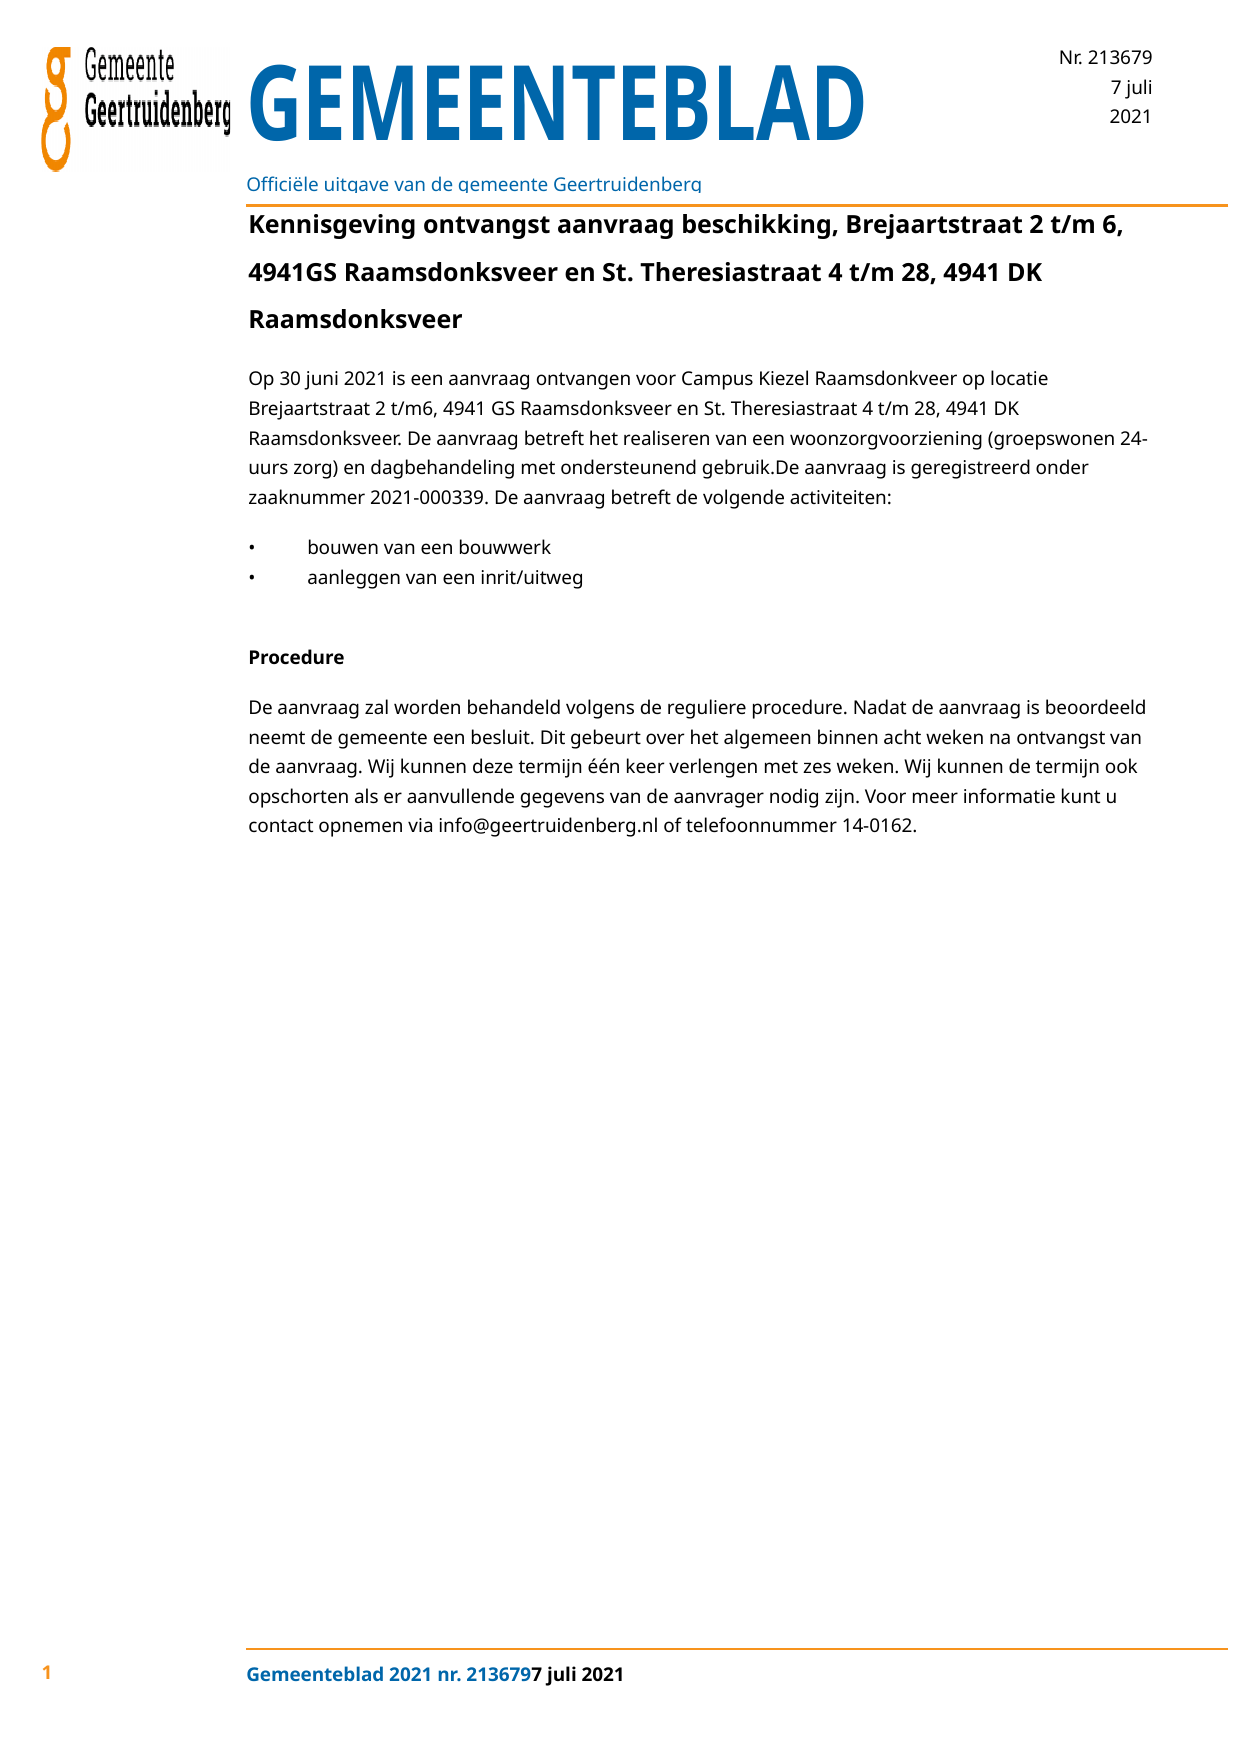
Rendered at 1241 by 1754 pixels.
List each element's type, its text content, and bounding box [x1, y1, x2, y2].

text Kennisgeving ontvangst aanvraag beschikking, Brejaartstraat 2 t/m 6, 4941GS Raamsdonksveer en St. Theresiastraat 4 t/m 28, 4941 DK Raamsdonksveer [248, 207, 1152, 336]
text De aanvraag zal worden behandeld volgens de reguliere procedure. Nadat de aanvraag is beoordeeld neemt de gemeente een besluit. Dit gebeurt over het algemeen binnen acht weken na ontvangst van de aanvraag. Wij kunnen deze termijn één keer verlengen met zes weken. Wij kunnen de termijn ook opschorten als er aanvullende gegevens van de aanvrager nodig zijn. Voor meer informatie kunt u contact opnemen via info@geertruidenberg.nl of telefoonnummer 14-0162. [248, 694, 1152, 838]
picture [41, 47, 231, 172]
text Op 30 juni 2021 is een aanvraag ontvangen voor Campus Kiezel Raamsdonkveer op locatie Brejaartstraat 2 t/m6, 4941 GS Raamsdonksveer en St. Theresiastraat 4 t/m 28, 4941 DK Raamsdonksveer. De aanvraag betreft het realiseren van een woonzorgvoorziening (groepswonen 24-uurs zorg) en dagbehandeling met ondersteunend gebruik.De aanvraag is geregistreerd onder zaaknummer 2021-000339. De aanvraag betreft de volgende activiteiten: [248, 366, 1152, 509]
text Procedure [248, 644, 1152, 669]
list aanleggen van een inrit/uitweg [248, 564, 1152, 589]
list bouwen van een bouwwerk [248, 534, 1152, 560]
